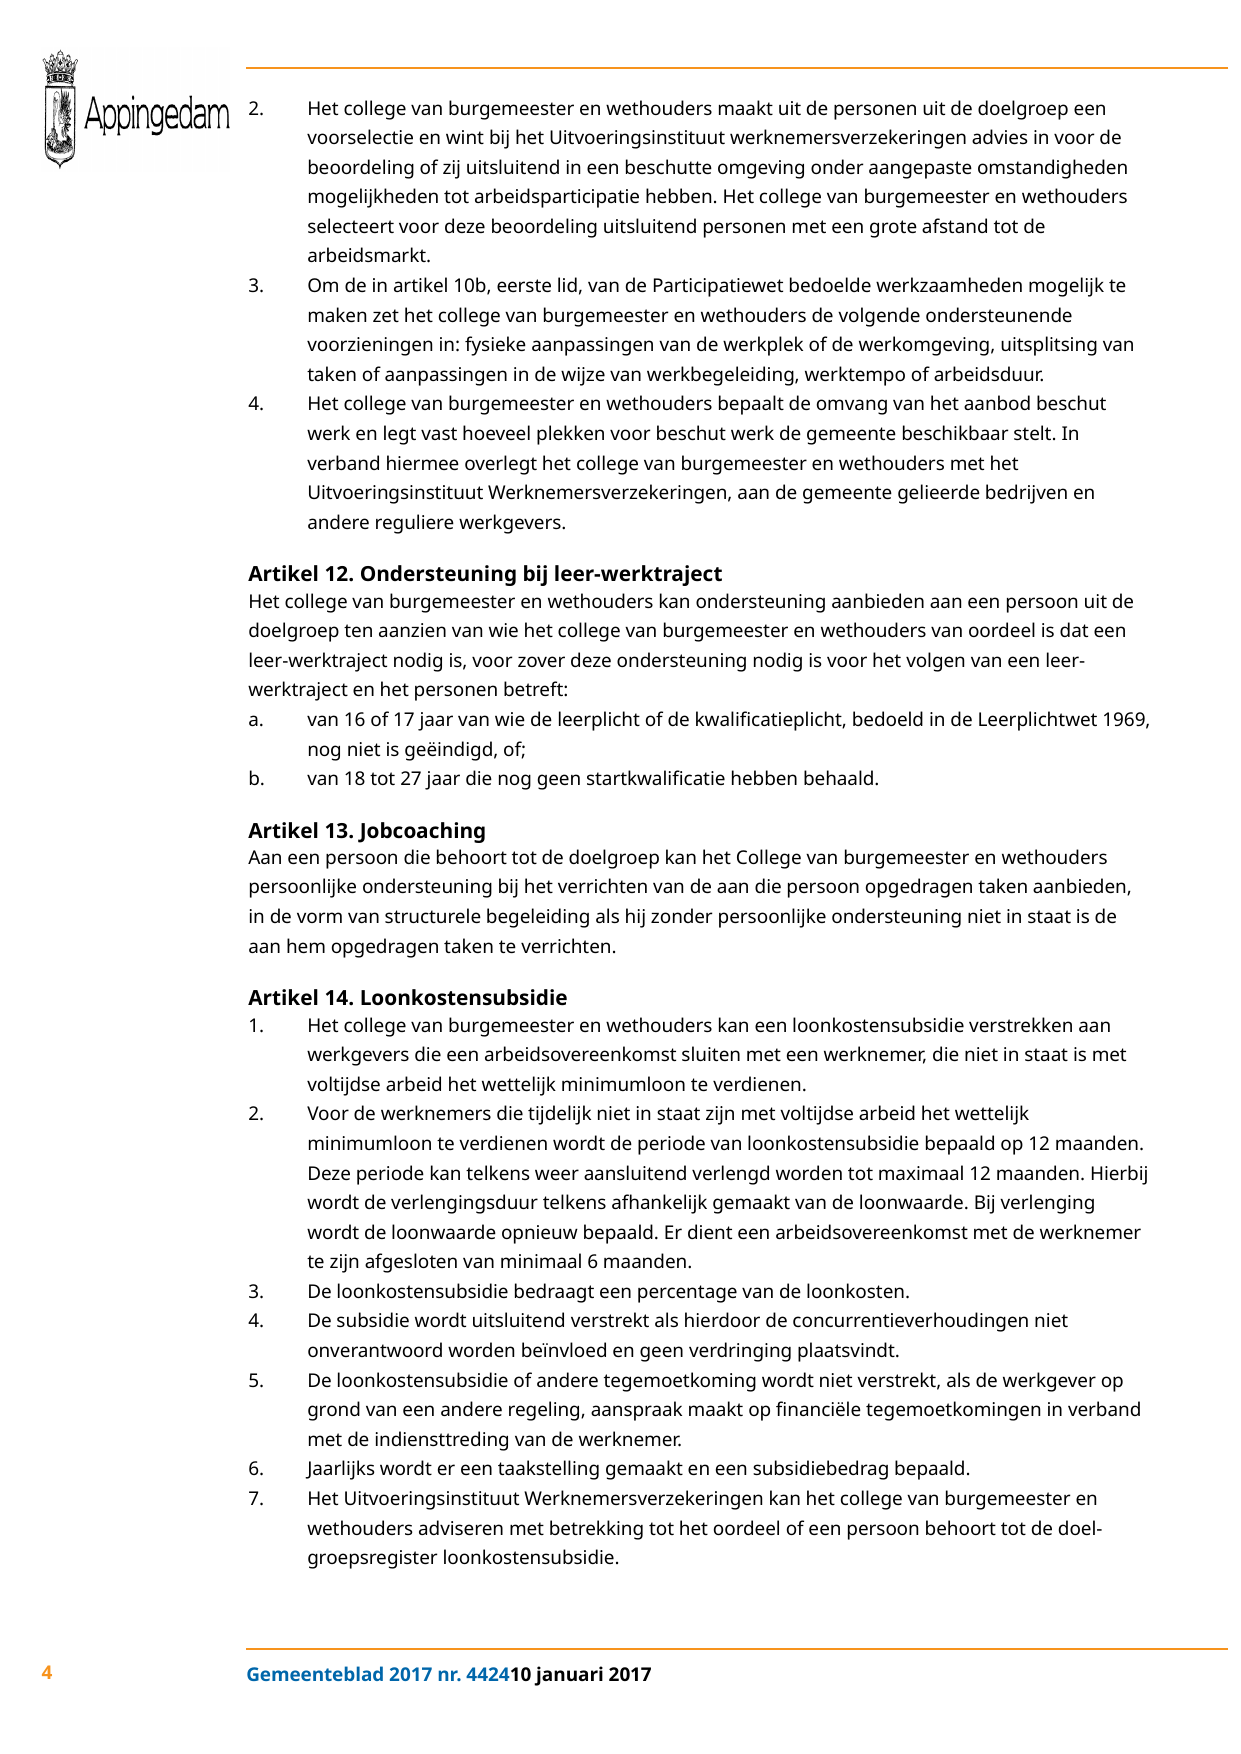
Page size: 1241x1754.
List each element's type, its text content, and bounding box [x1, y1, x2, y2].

text Artikel 14. Loonkostensubsidie [248, 983, 1152, 1012]
list De loonkostensubsidie of andere tegemoetkoming wordt niet verstrekt, als de werkgever op grond van een andere regeling, aanspraak maakt op financiële tegemoetkomingen in verband met de indiensttreding van de werknemer. [248, 1367, 1152, 1452]
list Het college van burgemeester en wethouders bepaalt de omvang van het aanbod beschut werk en legt vast hoeveel plekken voor beschut werk de gemeente beschikbaar stelt. In verband hiermee overlegt het college van burgemeester en wethouders met het Uitvoeringsinstituut Werknemersverzekeringen, aan de gemeente gelieerde bedrijven en andere reguliere werkgevers. [248, 391, 1152, 535]
list Het college van burgemeester en wethouders maakt uit de personen uit de doelgroep een voorselectie en wint bij het Uitvoeringsinstituut werknemersverzekeringen advies in voor de beoordeling of zij uitsluitend in een beschutte omgeving onder aangepaste omstandigheden mogelijkheden tot arbeidsparticipatie hebben. Het college van burgemeester en wethouders selecteert voor deze beoordeling uitsluitend personen met een grote afstand tot de arbeidsmarkt. [248, 95, 1152, 268]
text Artikel 13. Jobcoaching [248, 816, 1152, 844]
list De loonkostensubsidie bedraagt een percentage van de loonkosten. [248, 1278, 1152, 1304]
list van 18 tot 27 jaar die nog geen startkwalificatie hebben behaald. [248, 765, 1152, 791]
text Het college van burgemeester en wethouders kan ondersteuning aanbieden aan een persoon uit de doelgroep ten aanzien van wie het college van burgemeester en wethouders van oordeel is dat een leer-werktraject nodig is, voor zover deze ondersteuning nodig is voor het volgen van een leer-werktraject en het personen betreft: [248, 588, 1152, 702]
list Om de in artikel 10b, eerste lid, van de Participatiewet bedoelde werkzaamheden mogelijk te maken zet het college van burgemeester en wethouders de volgende ondersteunende voorzieningen in: fysieke aanpassingen van de werkplek of de werkomgeving, uitsplitsing van taken of aanpassingen in de wijze van werkbegeleiding, werktempo of arbeidsduur. [248, 272, 1152, 387]
list De subsidie wordt uitsluitend verstrekt als hierdoor de concurrentieverhoudingen niet onverantwoord worden beïnvloed en geen verdringing plaatsvindt. [248, 1308, 1152, 1363]
list Jaarlijks wordt er een taakstelling gemaakt en een subsidiebedrag bepaald. [248, 1456, 1152, 1481]
text Aan een persoon die behoort tot de doelgroep kan het College van burgemeester en wethouders persoonlijke ondersteuning bij het verrichten van de aan die persoon opgedragen taken aanbieden, in de vorm van structurele begeleiding als hij zonder persoonlijke ondersteuning niet in staat is de aan hem opgedragen taken te verrichten. [248, 844, 1152, 959]
list Het Uitvoeringsinstituut Werknemersverzekeringen kan het college van burgemeester en wethouders adviseren met betrekking tot het oordeel of een persoon behoort tot de doel-groepsregister loonkostensubsidie. [248, 1485, 1152, 1570]
list Voor de werknemers die tijdelijk niet in staat zijn met voltijdse arbeid het wettelijk minimumloon te verdienen wordt de periode van loonkostensubsidie bepaald op 12 maanden. Deze periode kan telkens weer aansluitend verlengd worden tot maximaal 12 maanden. Hierbij wordt de verlengingsduur telkens afhankelijk gemaakt van de loonwaarde. Bij verlenging wordt de loonwaarde opnieuw bepaald. Er dient een arbeidsovereenkomst met de werknemer te zijn afgesloten van minimaal 6 maanden. [248, 1101, 1152, 1274]
text Artikel 12. Ondersteuning bij leer-werktraject [248, 559, 1152, 588]
list van 16 of 17 jaar van wie de leerplicht of de kwalificatieplicht, bedoeld in de Leerplichtwet 1969, nog niet is geëindigd, of; [248, 706, 1152, 761]
list Het college van burgemeester en wethouders kan een loonkostensubsidie verstrekken aan werkgevers die een arbeidsovereenkomst sluiten met een werknemer, die niet in staat is met voltijdse arbeid het wettelijk minimumloon te verdienen. [248, 1012, 1152, 1097]
picture [41, 47, 231, 172]
